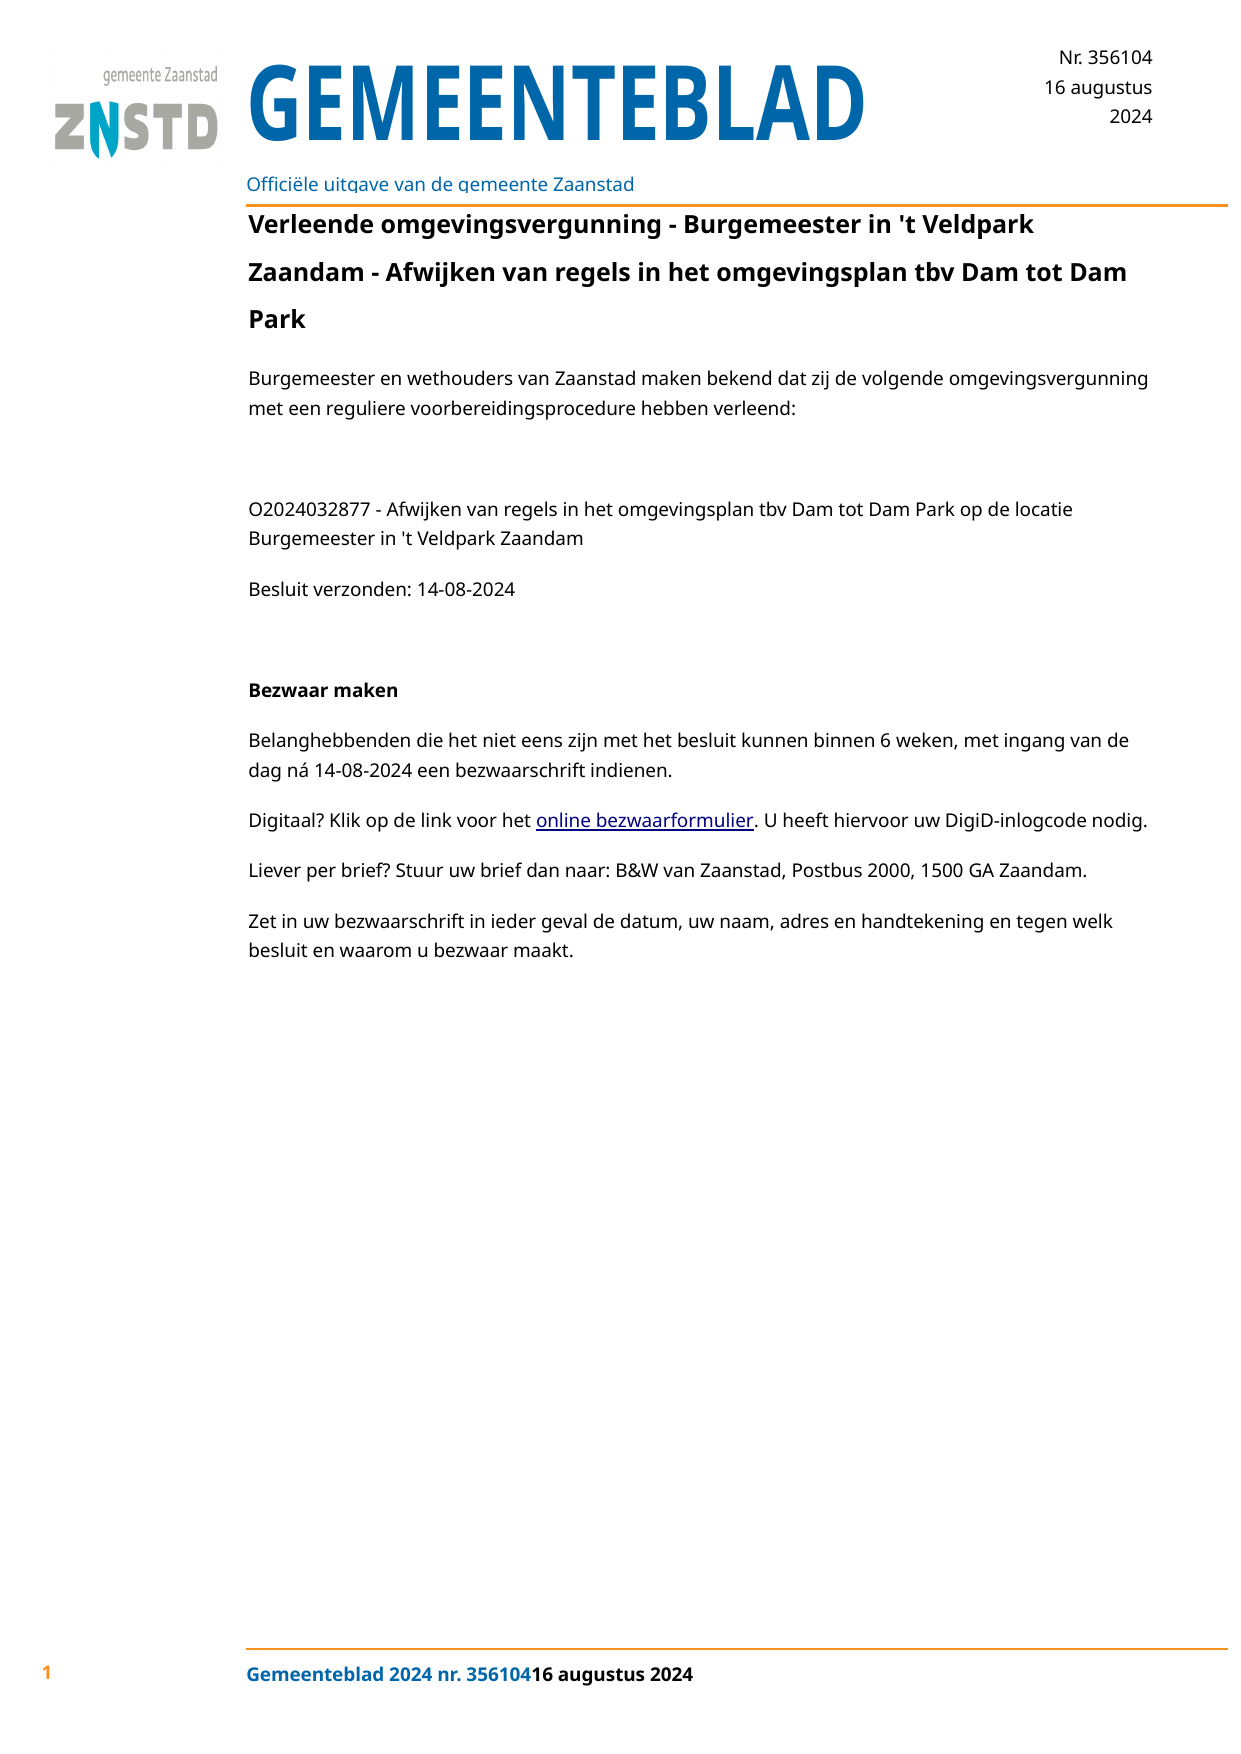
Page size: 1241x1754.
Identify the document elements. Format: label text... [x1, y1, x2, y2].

text O2024032877 - Afwijken van regels in het omgevingsplan tbv Dam tot Dam Park op de locatie Burgemeester in 't Veldpark Zaandam [248, 496, 1152, 551]
text Verleende omgevingsvergunning - Burgemeester in 't Veldpark Zaandam - Afwijken van regels in het omgevingsplan tbv Dam tot Dam Park [248, 207, 1152, 336]
picture [41, 47, 231, 172]
text Belanghebbenden die het niet eens zijn met het besluit kunnen binnen 6 weken, met ingang van de dag ná 14-08-2024 een bezwaarschrift indienen. [248, 727, 1152, 782]
text Digitaal? Klik op de link voor het online bezwaarformulier. U heeft hiervoor uw DigiD-inlogcode nodig. [248, 807, 1152, 833]
text Bezwaar maken [248, 677, 1152, 702]
text Zet in uw bezwaarschrift in ieder geval de datum, uw naam, adres en handtekening en tegen welk besluit en waarom u bezwaar maakt. [248, 908, 1152, 963]
text Besluit verzonden: 14-08-2024 [248, 576, 1152, 602]
text Burgemeester en wethouders van Zaanstad maken bekend dat zij de volgende omgevingsvergunning met een reguliere voorbereidingsprocedure hebben verleend: [248, 366, 1152, 421]
text Liever per brief? Stuur uw brief dan naar: B&W van Zaanstad, Postbus 2000, 1500 GA Zaandam. [248, 858, 1152, 883]
